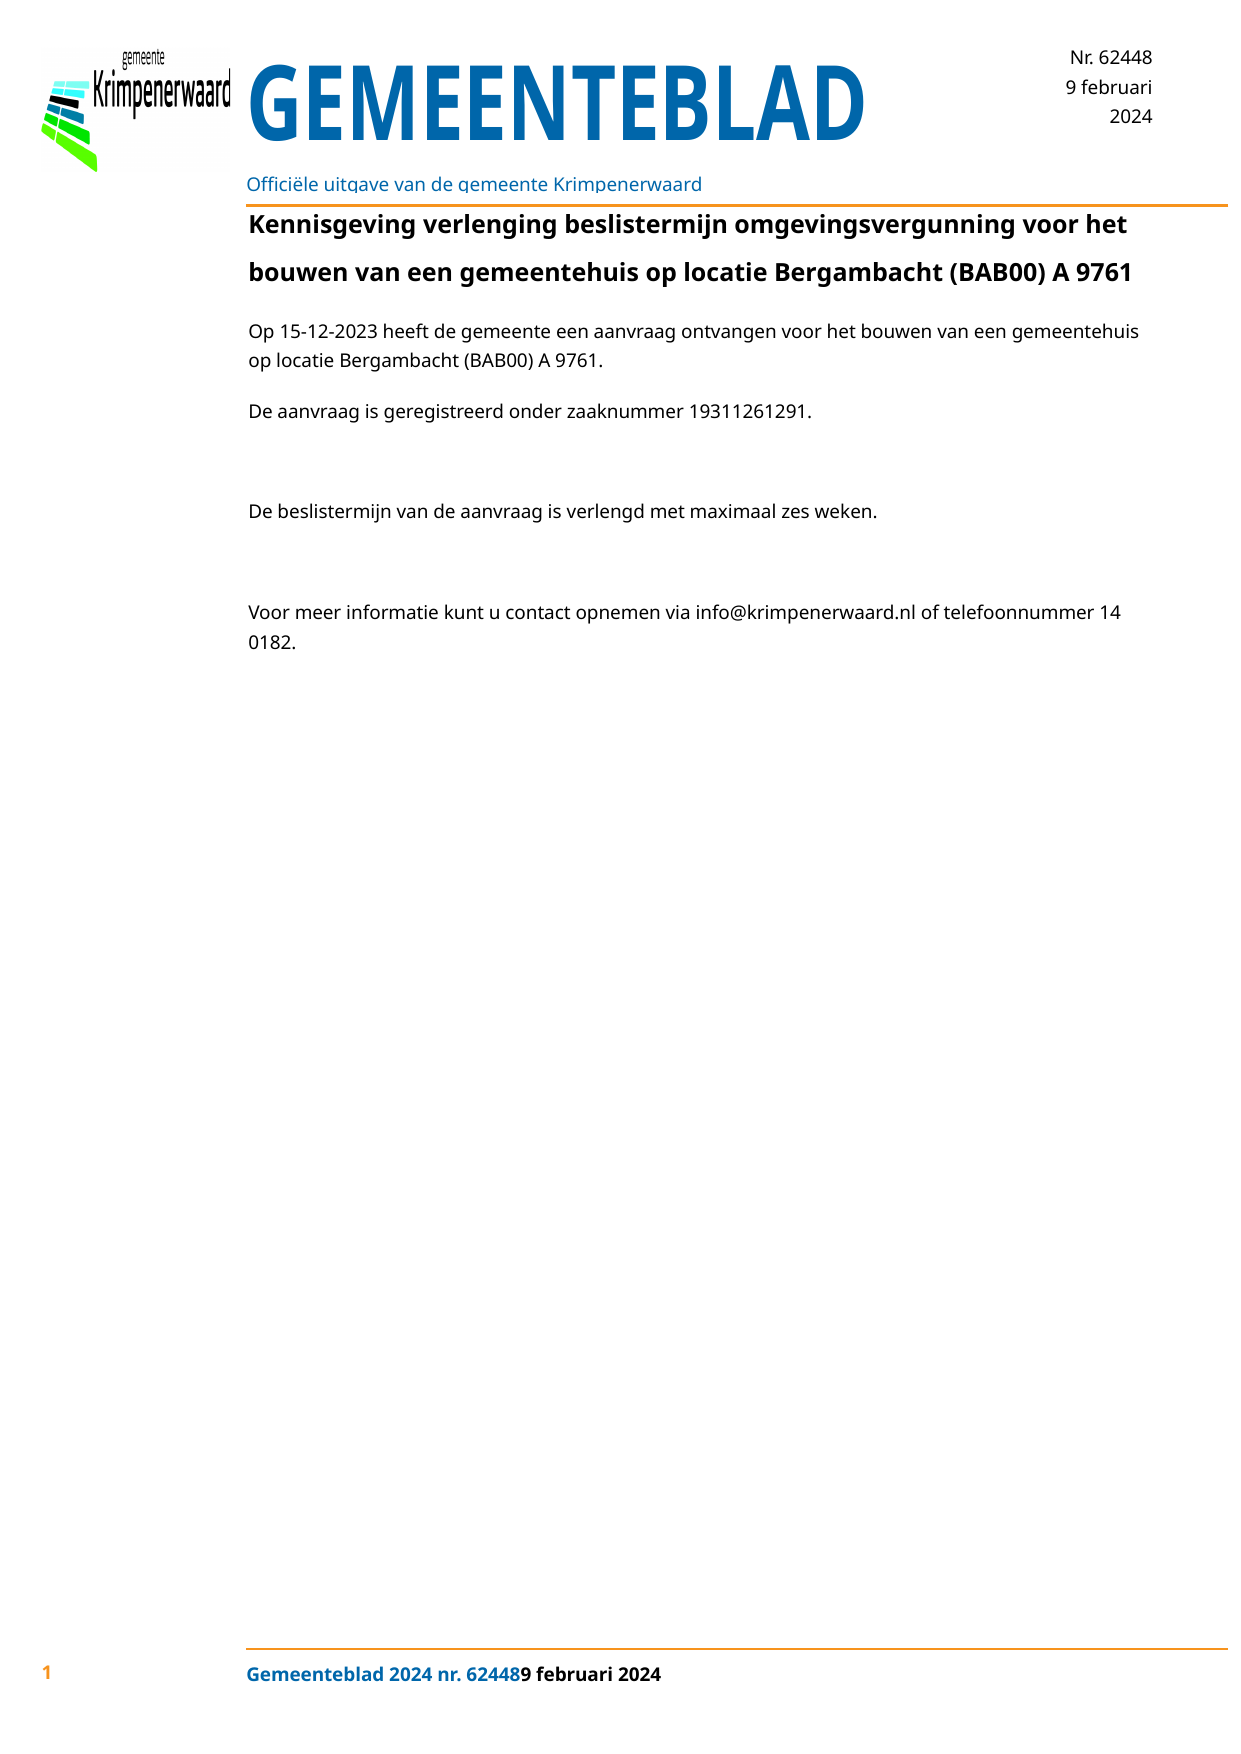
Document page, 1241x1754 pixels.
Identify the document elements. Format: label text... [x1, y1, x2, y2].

picture [41, 47, 231, 172]
text De aanvraag is geregistreerd onder zaaknummer 19311261291. [248, 398, 1152, 424]
text Op 15-12-2023 heeft de gemeente een aanvraag ontvangen voor het bouwen van een gemeentehuis op locatie Bergambacht (BAB00) A 9761. [248, 318, 1152, 373]
text De beslistermijn van de aanvraag is verlengd met maximaal zes weken. [248, 499, 1152, 524]
text Voor meer informatie kunt u contact opnemen via info@krimpenerwaard.nl of telefoonnummer 14 0182. [248, 599, 1152, 655]
text Kennisgeving verlenging beslistermijn omgevingsvergunning voor het bouwen van een gemeentehuis op locatie Bergambacht (BAB00) A 9761 [248, 207, 1152, 288]
